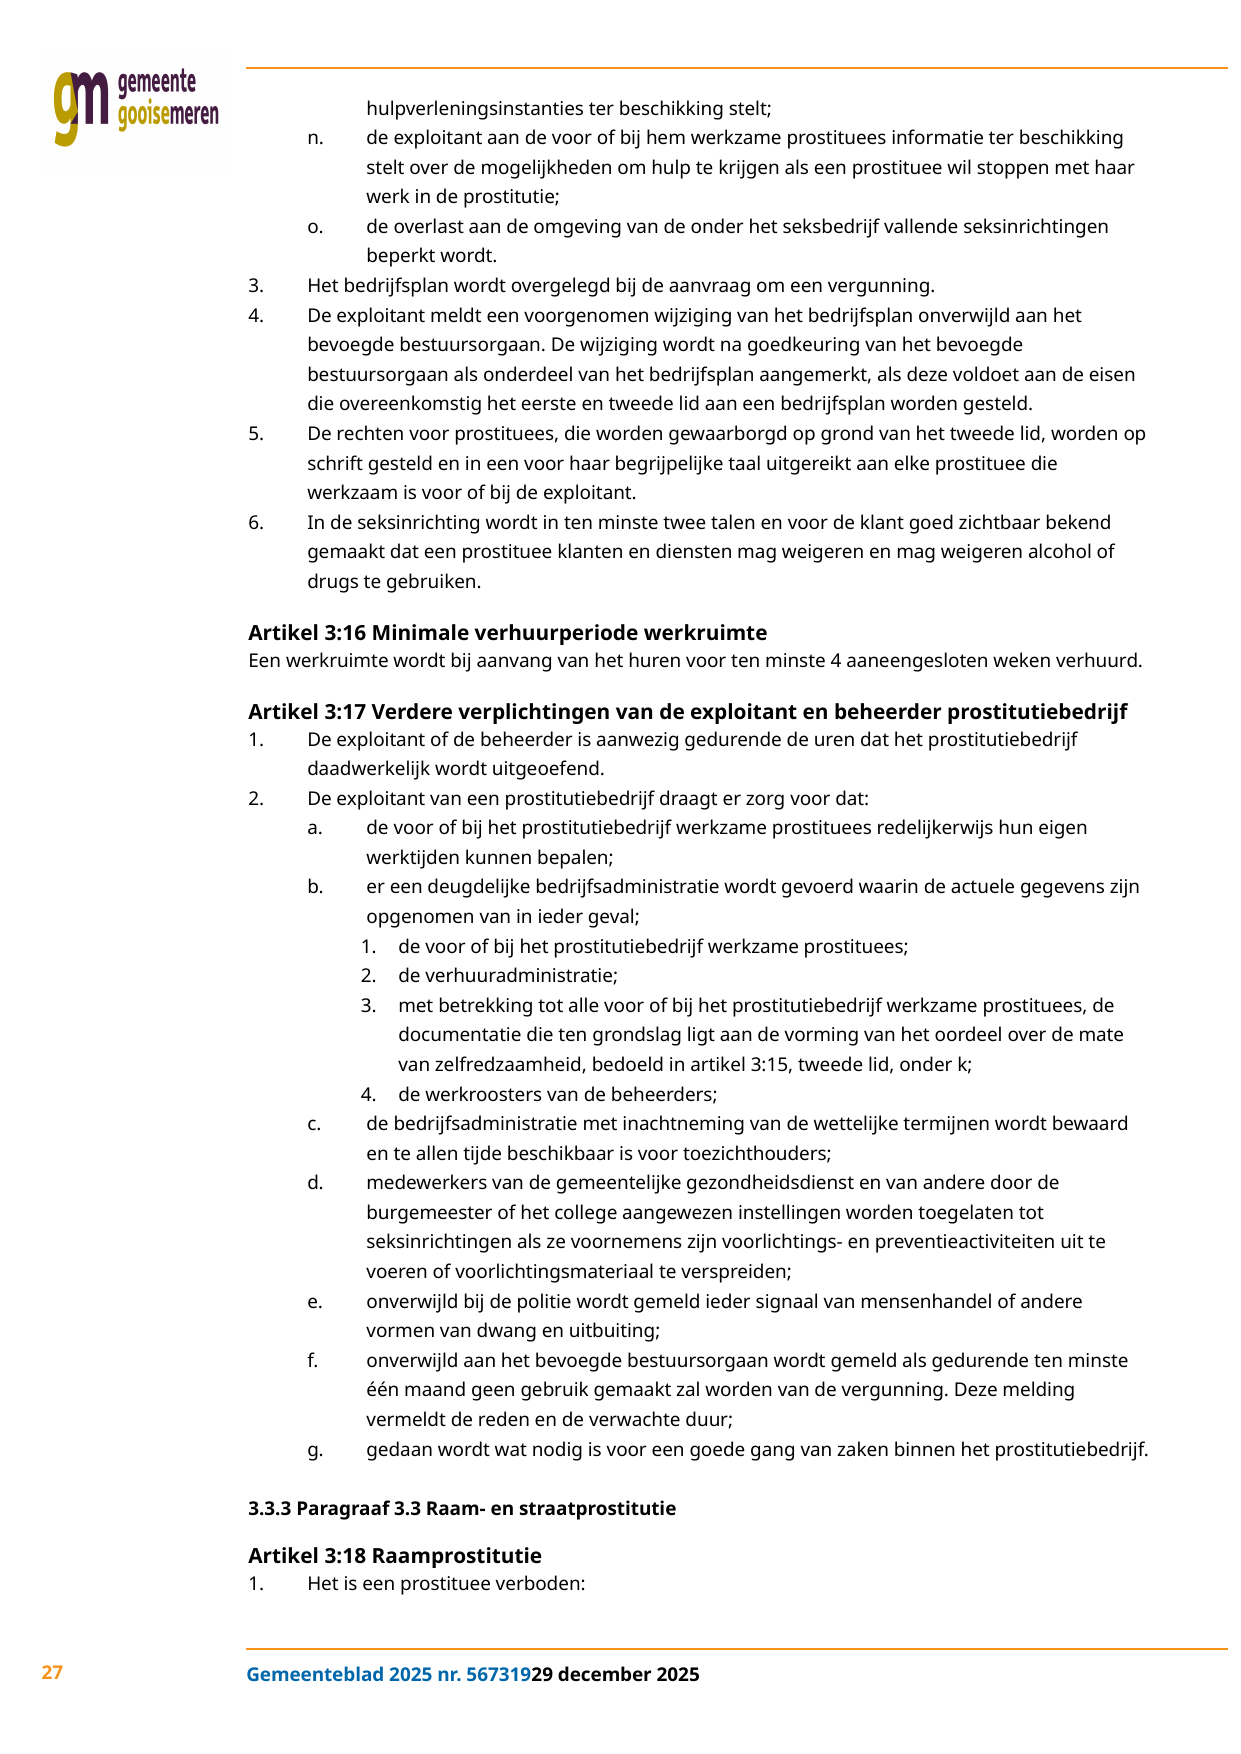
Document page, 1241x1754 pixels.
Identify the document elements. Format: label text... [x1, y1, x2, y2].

list De exploitant van een prostitutiebedrijf draagt er zorg voor dat: [248, 785, 1152, 811]
list de overlast aan de omgeving van de onder het seksbedrijf vallende seksinrichtingen beperkt wordt. [307, 213, 1152, 268]
list Het is een prostituee verboden: [248, 1570, 1152, 1596]
list de voor of bij het prostitutiebedrijf werkzame prostituees; [361, 933, 1152, 959]
text Artikel 3:18 Raamprostitutie [248, 1542, 1152, 1570]
list In de seksinrichting wordt in ten minste twee talen en voor de klant goed zichtbaar bekend gemaakt dat een prostituee klanten en diensten mag weigeren en mag weigeren alcohol of drugs te gebruiken. [248, 509, 1152, 594]
list Het bedrijfsplan wordt overgelegd bij de aanvraag om een vergunning. [248, 272, 1152, 298]
text 3.3.3 Paragraaf 3.3 Raam- en straatprostitutie [248, 1495, 1152, 1521]
text Een werkruimte wordt bij aanvang van het huren voor ten minste 4 aaneengesloten weken verhuurd. [248, 647, 1152, 673]
list De rechten voor prostituees, die worden gewaarborgd op grond van het tweede lid, worden op schrift gesteld en in een voor haar begrijpelijke taal uitgereikt aan elke prostituee die werkzaam is voor of bij de exploitant. [248, 420, 1152, 505]
list De exploitant of de beheerder is aanwezig gedurende de uren dat het prostitutiebedrijf daadwerkelijk wordt uitgeoefend. [248, 726, 1152, 781]
list gedaan wordt wat nodig is voor een goede gang van zaken binnen het prostitutiebedrijf. [307, 1436, 1152, 1462]
list de exploitant aan de voor of bij hem werkzame prostituees informatie ter beschikking stelt over de mogelijkheden om hulp te krijgen als een prostituee wil stoppen met haar werk in de prostitutie; [307, 124, 1152, 209]
list medewerkers van de gemeentelijke gezondheidsdienst en van andere door de burgemeester of het college aangewezen instellingen worden toegelaten tot seksinrichtingen als ze voornemens zijn voorlichtings- en preventieactiviteiten uit te voeren of voorlichtingsmateriaal te verspreiden; [307, 1169, 1152, 1284]
list er een deugdelijke bedrijfsadministratie wordt gevoerd waarin de actuele gegevens zijn opgenomen van in ieder geval; [307, 874, 1152, 929]
text Artikel 3:17 Verdere verplichtingen van de exploitant en beheerder prostitutiebedrijf [248, 697, 1152, 726]
picture [41, 47, 231, 172]
list de voor of bij het prostitutiebedrijf werkzame prostituees redelijkerwijs hun eigen werktijden kunnen bepalen; [307, 814, 1152, 870]
list de verhuuradministratie; [361, 962, 1152, 988]
list De exploitant meldt een voorgenomen wijziging van het bedrijfsplan onverwijld aan het bevoegde bestuursorgaan. De wijziging wordt na goedkeuring van het bevoegde bestuursorgaan als onderdeel van het bedrijfsplan aangemerkt, als deze voldoet aan de eisen die overeenkomstig het eerste en tweede lid aan een bedrijfsplan worden gesteld. [248, 302, 1152, 416]
list met betrekking tot alle voor of bij het prostitutiebedrijf werkzame prostituees, de documentatie die ten grondslag ligt aan de vorming van het oordeel over de mate van zelfredzaamheid, bedoeld in artikel 3:15, tweede lid, onder k; [361, 992, 1152, 1077]
list onverwijld bij de politie wordt gemeld ieder signaal van mensenhandel of andere vormen van dwang en uitbuiting; [307, 1288, 1152, 1343]
text Artikel 3:16 Minimale verhuurperiode werkruimte [248, 618, 1152, 647]
list de bedrijfsadministratie met inachtneming van de wettelijke termijnen wordt bewaard en te allen tijde beschikbaar is voor toezichthouders; [307, 1110, 1152, 1166]
list onverwijld aan het bevoegde bestuursorgaan wordt gemeld als gedurende ten minste één maand geen gebruik gemaakt zal worden van de vergunning. Deze melding vermeldt de reden en de verwachte duur; [307, 1347, 1152, 1432]
list de werkroosters van de beheerders; [361, 1081, 1152, 1107]
list hulpverleningsinstanties ter beschikking stelt; [307, 95, 1152, 121]
